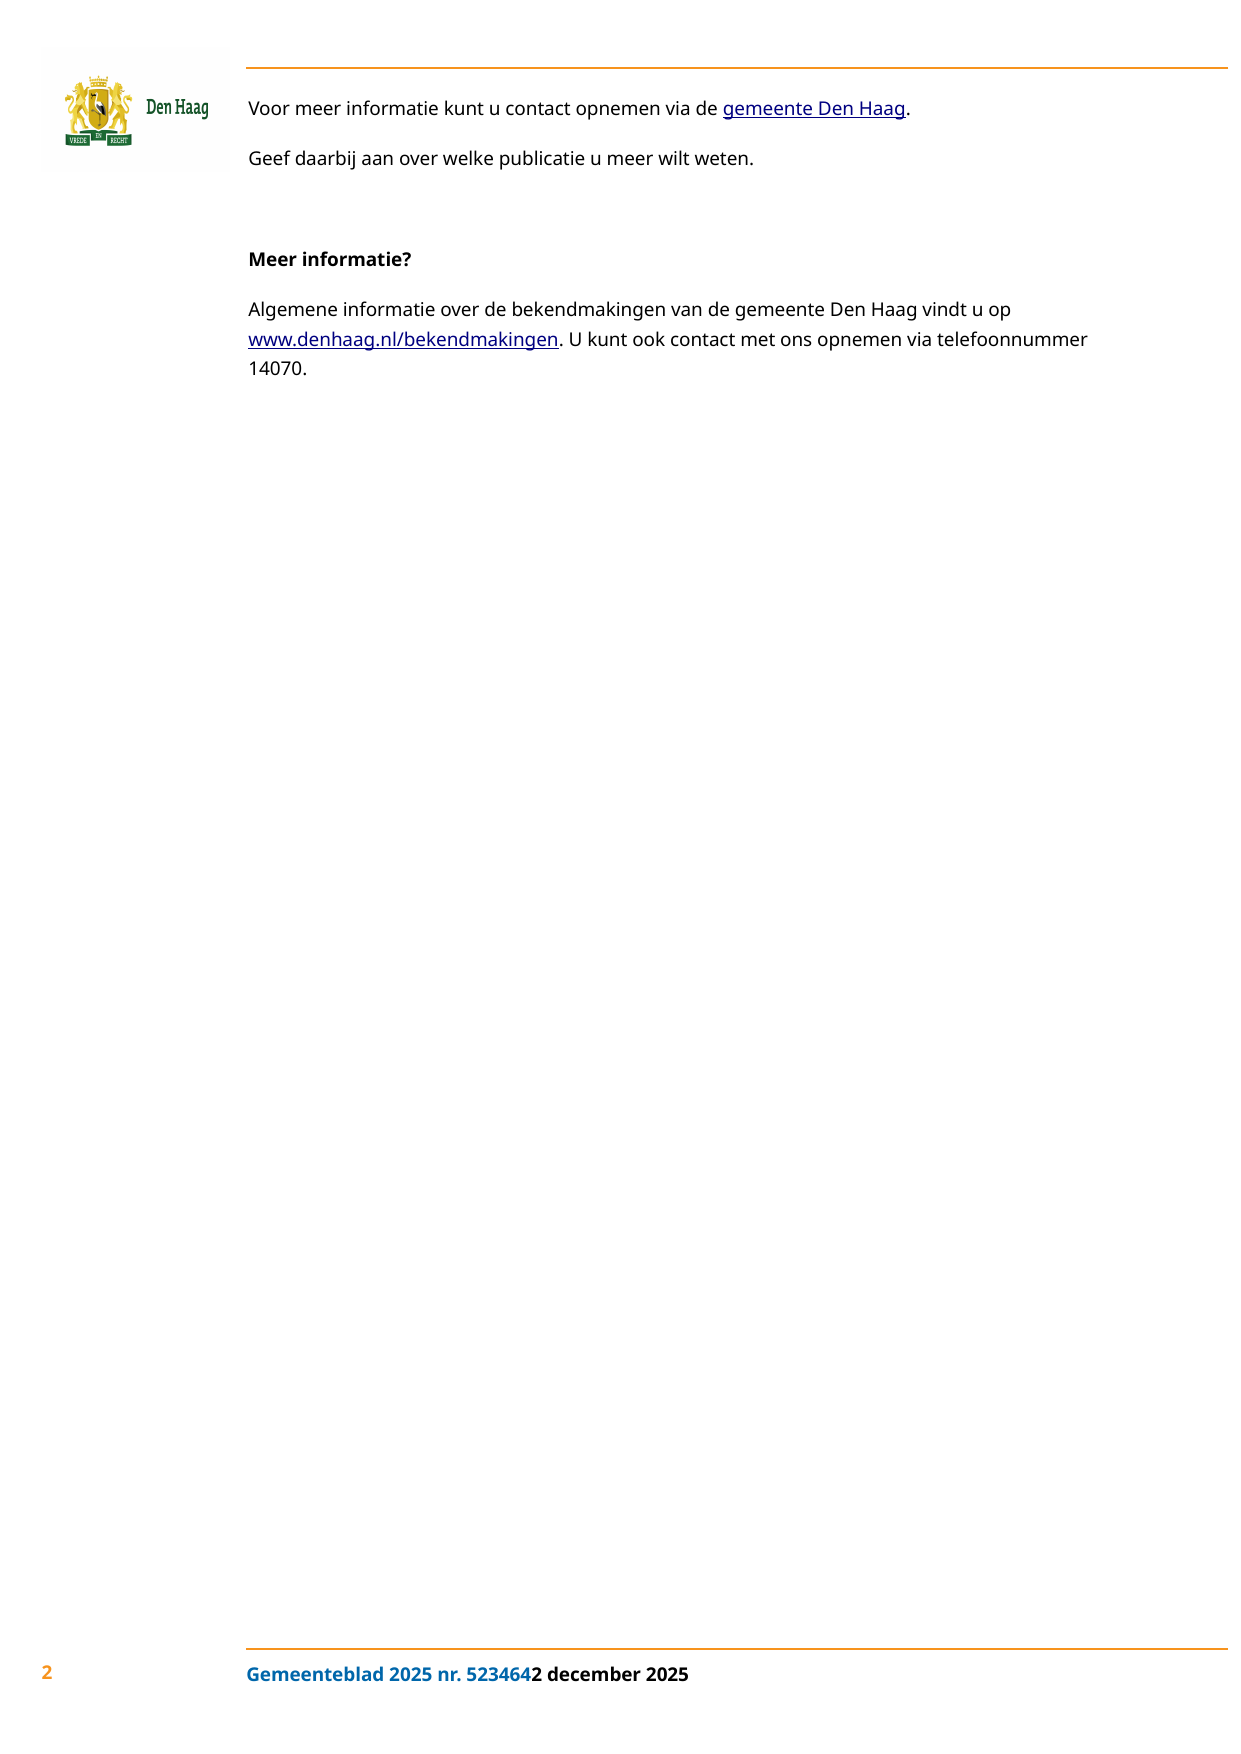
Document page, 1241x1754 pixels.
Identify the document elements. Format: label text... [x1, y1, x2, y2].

text Geef daarbij aan over welke publicatie u meer wilt weten. [248, 145, 1152, 171]
text Meer informatie? [248, 246, 1152, 272]
picture [41, 47, 231, 172]
text Voor meer informatie kunt u contact opnemen via de gemeente Den Haag. [248, 95, 1152, 121]
text Algemene informatie over de bekendmakingen van de gemeente Den Haag vindt u op www.denhaag.nl/bekendmakingen. U kunt ook contact met ons opnemen via telefoonnummer 14070. [248, 296, 1152, 381]
